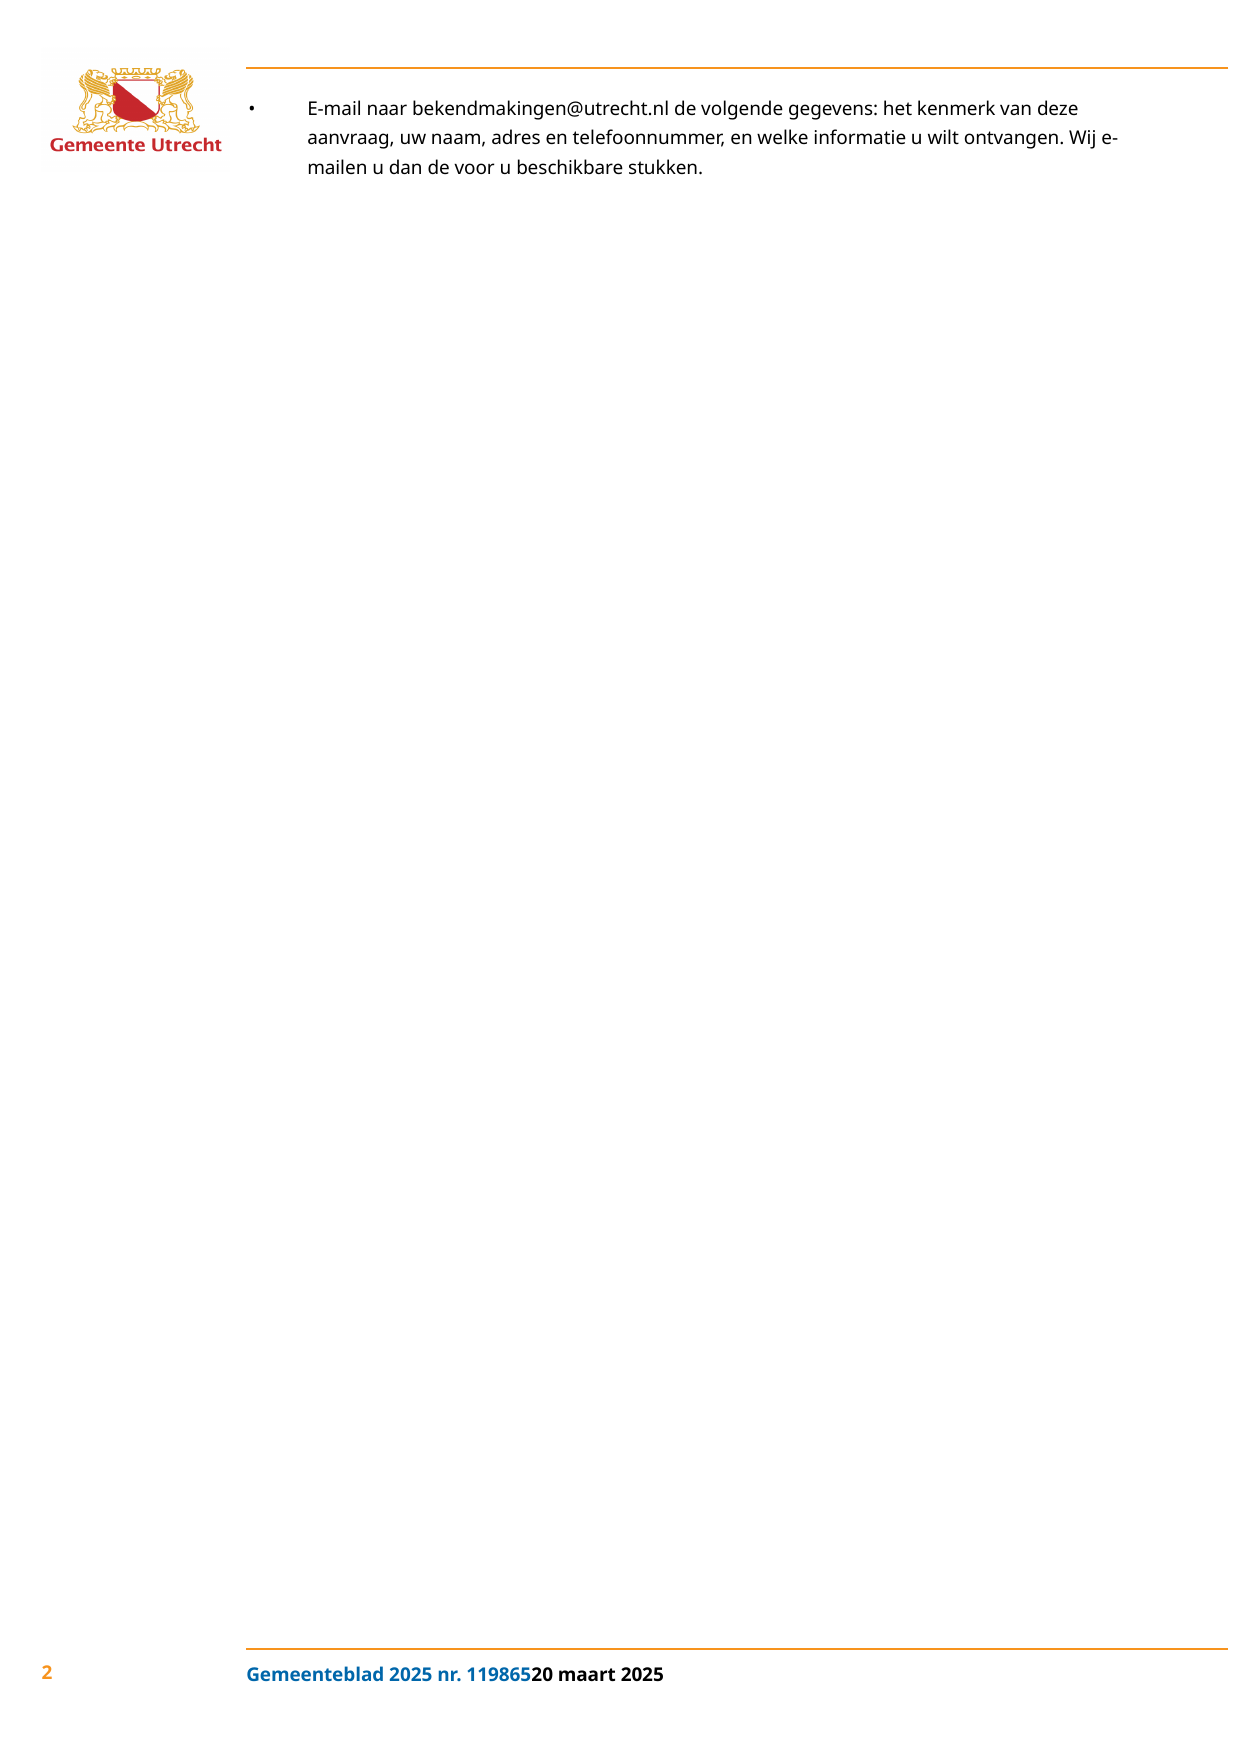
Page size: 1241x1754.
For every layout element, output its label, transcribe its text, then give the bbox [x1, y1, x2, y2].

picture [41, 47, 231, 172]
list E-mail naar bekendmakingen@utrecht.nl de volgende gegevens: het kenmerk van deze aanvraag, uw naam, adres en telefoonnummer, en welke informatie u wilt ontvangen. Wij e-mailen u dan de voor u beschikbare stukken. [248, 95, 1152, 180]
